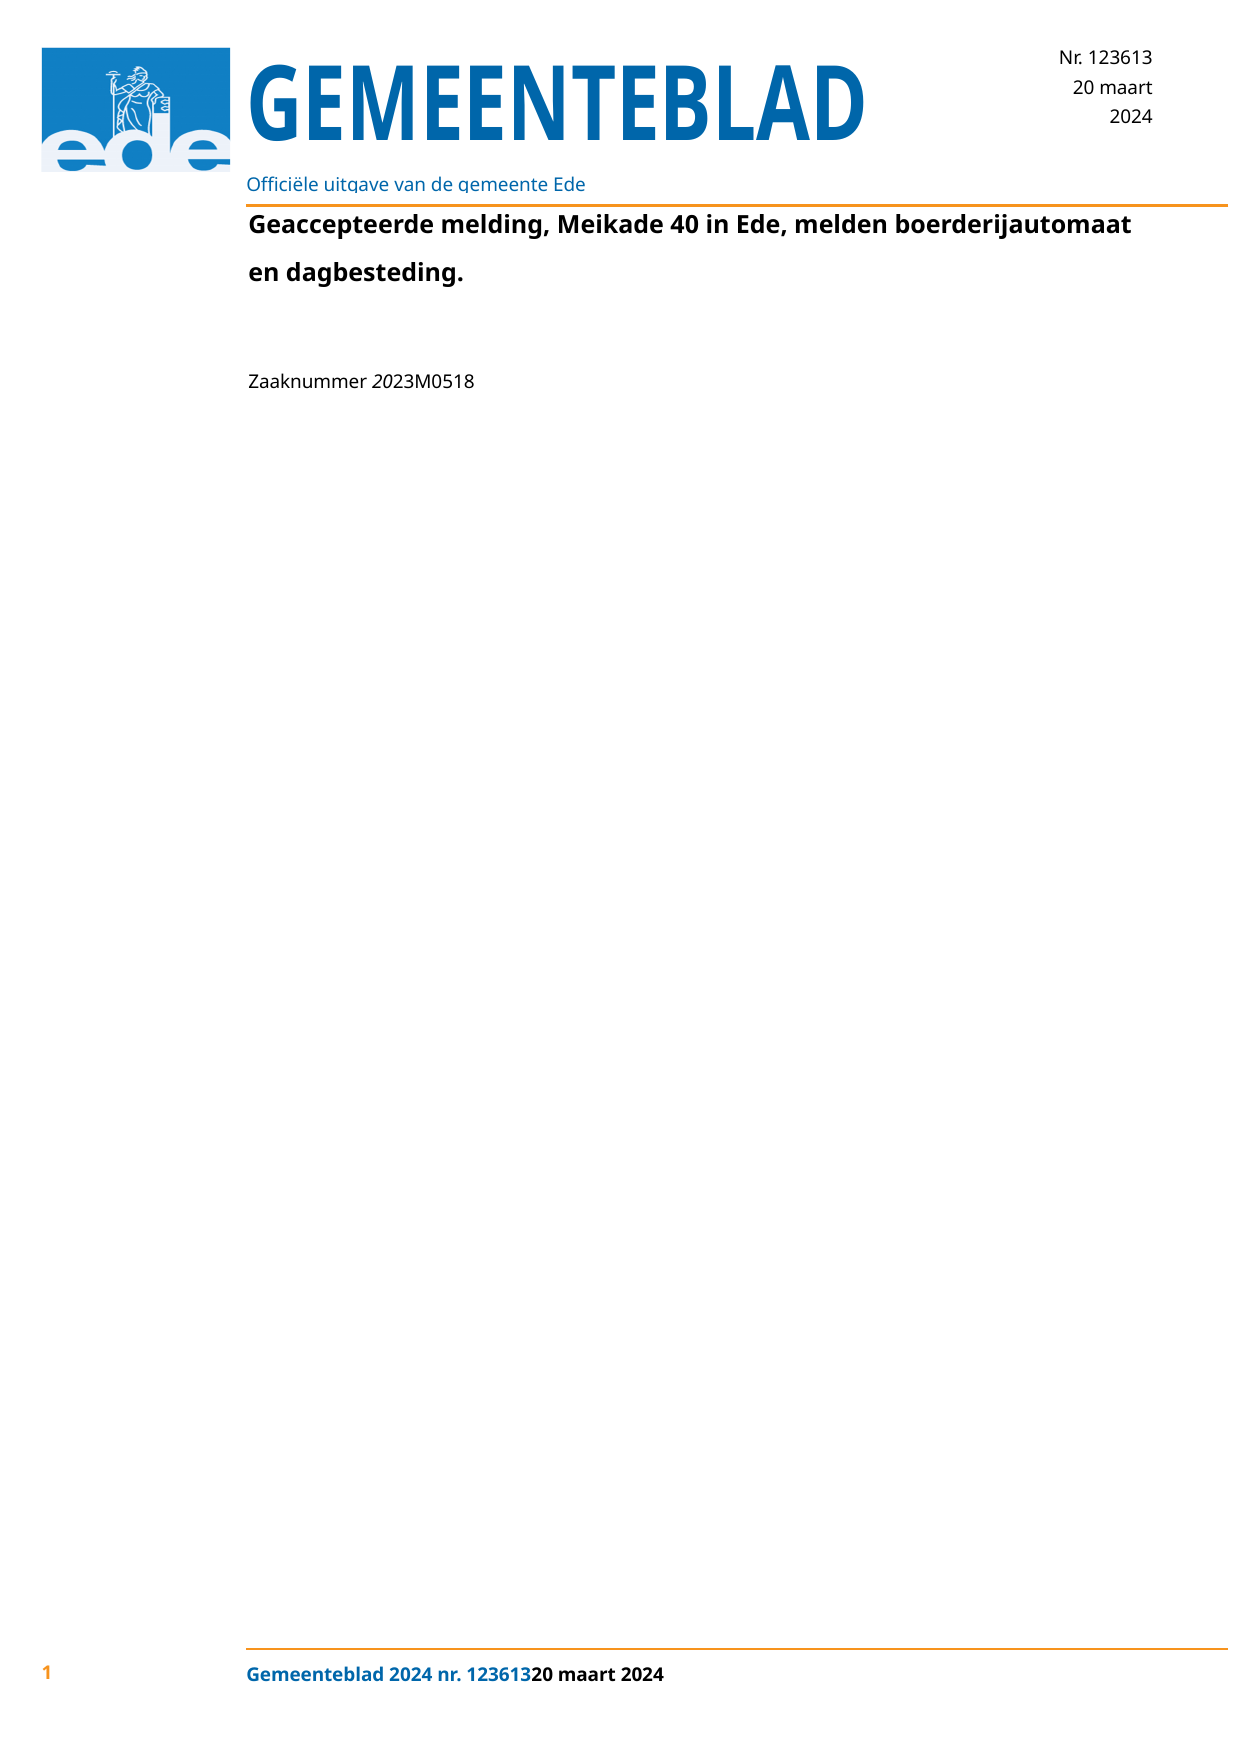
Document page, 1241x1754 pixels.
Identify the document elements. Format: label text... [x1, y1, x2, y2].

text Zaaknummer 2023M0518 [248, 368, 1152, 394]
picture [41, 47, 231, 172]
text Geaccepteerde melding, Meikade 40 in Ede, melden boerderijautomaat en dagbesteding. [248, 207, 1152, 288]
